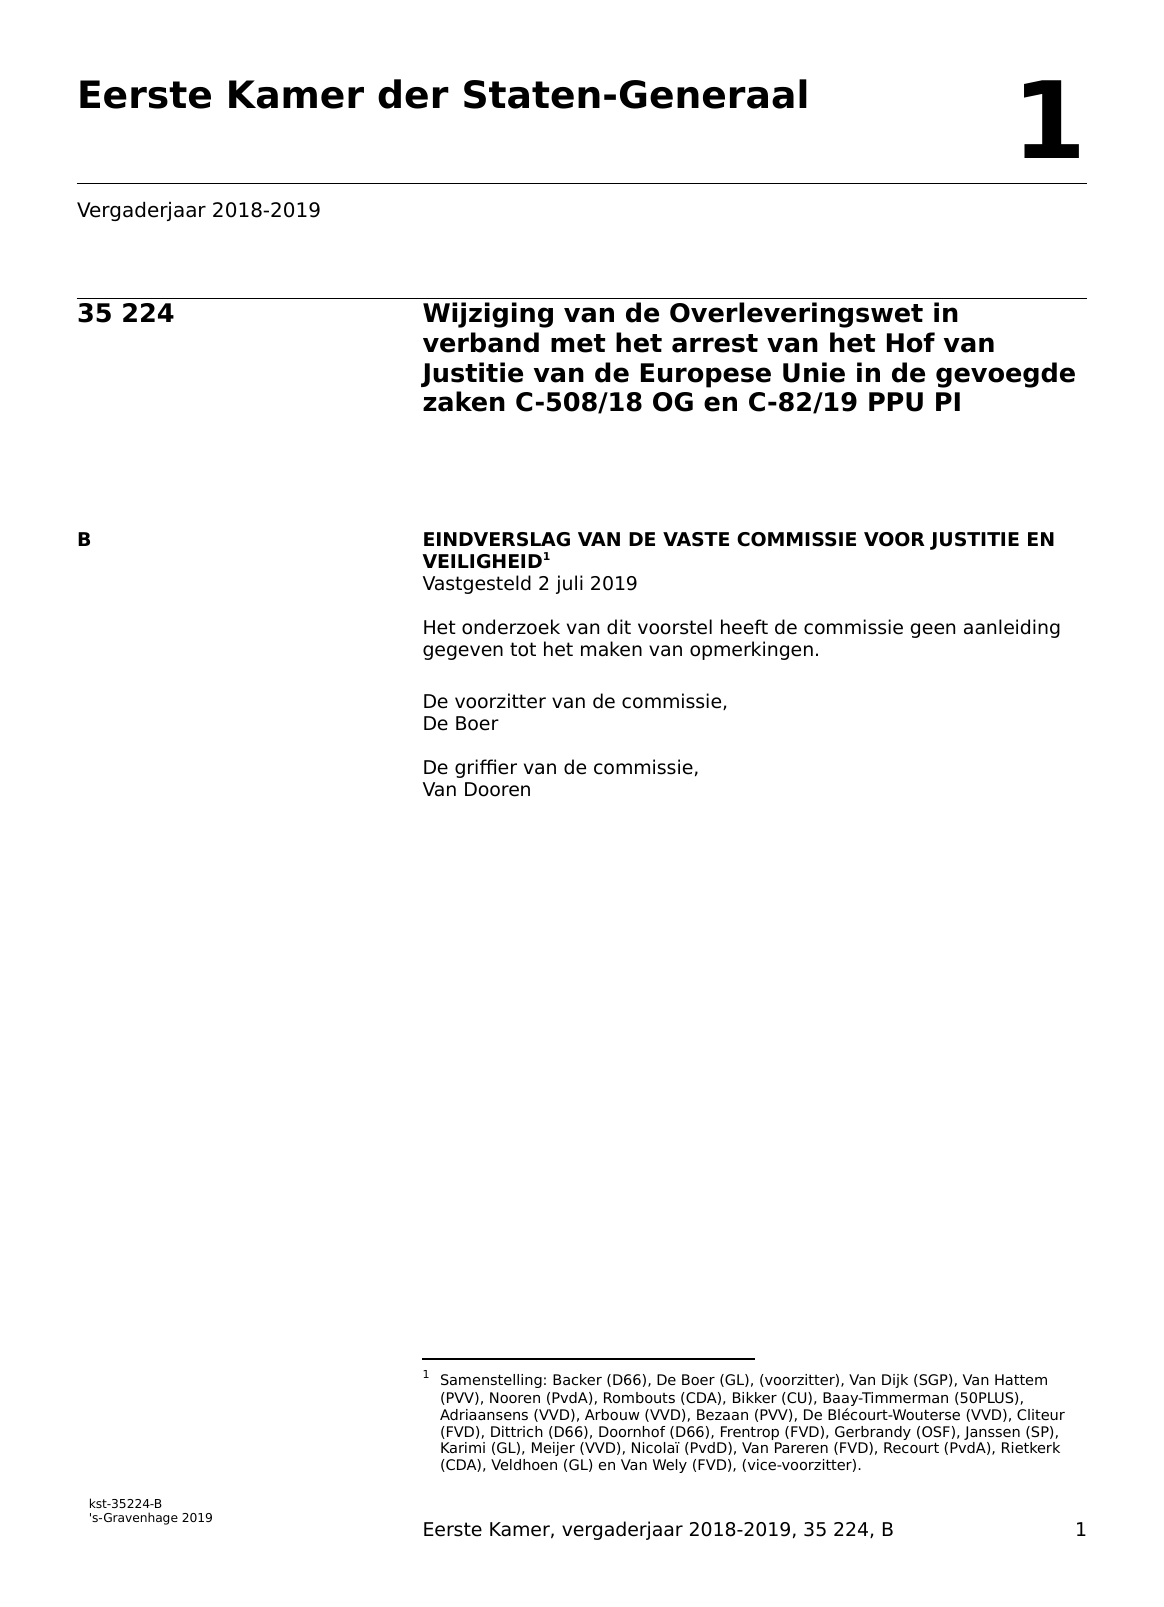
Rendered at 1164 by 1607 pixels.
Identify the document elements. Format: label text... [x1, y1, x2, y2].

text De voorzitter van de commissie, De Boer [422, 691, 1087, 735]
subtitle 35 224 Wijziging van de Overleveringswet in verband met het arrest van het Hof van Justitie van de Europese Unie in de gevoegde zaken C-508/18 OG en C-82/19 PPU PI [77, 299, 1087, 418]
text 's-Gravenhage 2019 [88, 1511, 323, 1525]
table_cell Vergaderjaar 2018-2019 [77, 184, 1087, 298]
text Het onderzoek van dit voorstel heeft de commissie geen aanleiding gegeven tot het maken van opmerkingen. [422, 617, 1087, 661]
subtitle B EINDVERSLAG VAN DE VASTE COMMISSIE VOOR JUSTITIE EN VEILIGHEID [77, 529, 1087, 573]
table_header Eerste Kamer der Staten-Generaal [77, 59, 886, 183]
table_header 1 [886, 59, 1087, 183]
text De griffier van de commissie, Van Dooren [422, 757, 1087, 801]
text Samenstelling: Backer (D66), De Boer (GL), (voorzitter), Van Dijk (SGP), Van Hattem (PVV), Nooren (PvdA), Rombouts (CDA), Bikker (CU), Baay-Timmerman (50PLUS), Adriaansens (VVD), Arbouw (VVD), Bezaan (PVV), De Blécourt-Wouterse (VVD), Cliteur (FVD), Dittrich (D66), Doornhof (D66), Frentrop (FVD), Gerbrandy (OSF), Janssen (SP), Karimi (GL), Meijer (VVD), Nicolaï (PvdD), Van Pareren (FVD), Recourt (PvdA), Rietkerk (CDA), Veldhoen (GL) en Van Wely (FVD), (vice-voorzitter). [422, 1368, 1087, 1474]
text Vastgesteld 2 juli 2019 [422, 573, 1087, 595]
text kst-35224-B [88, 1497, 323, 1511]
